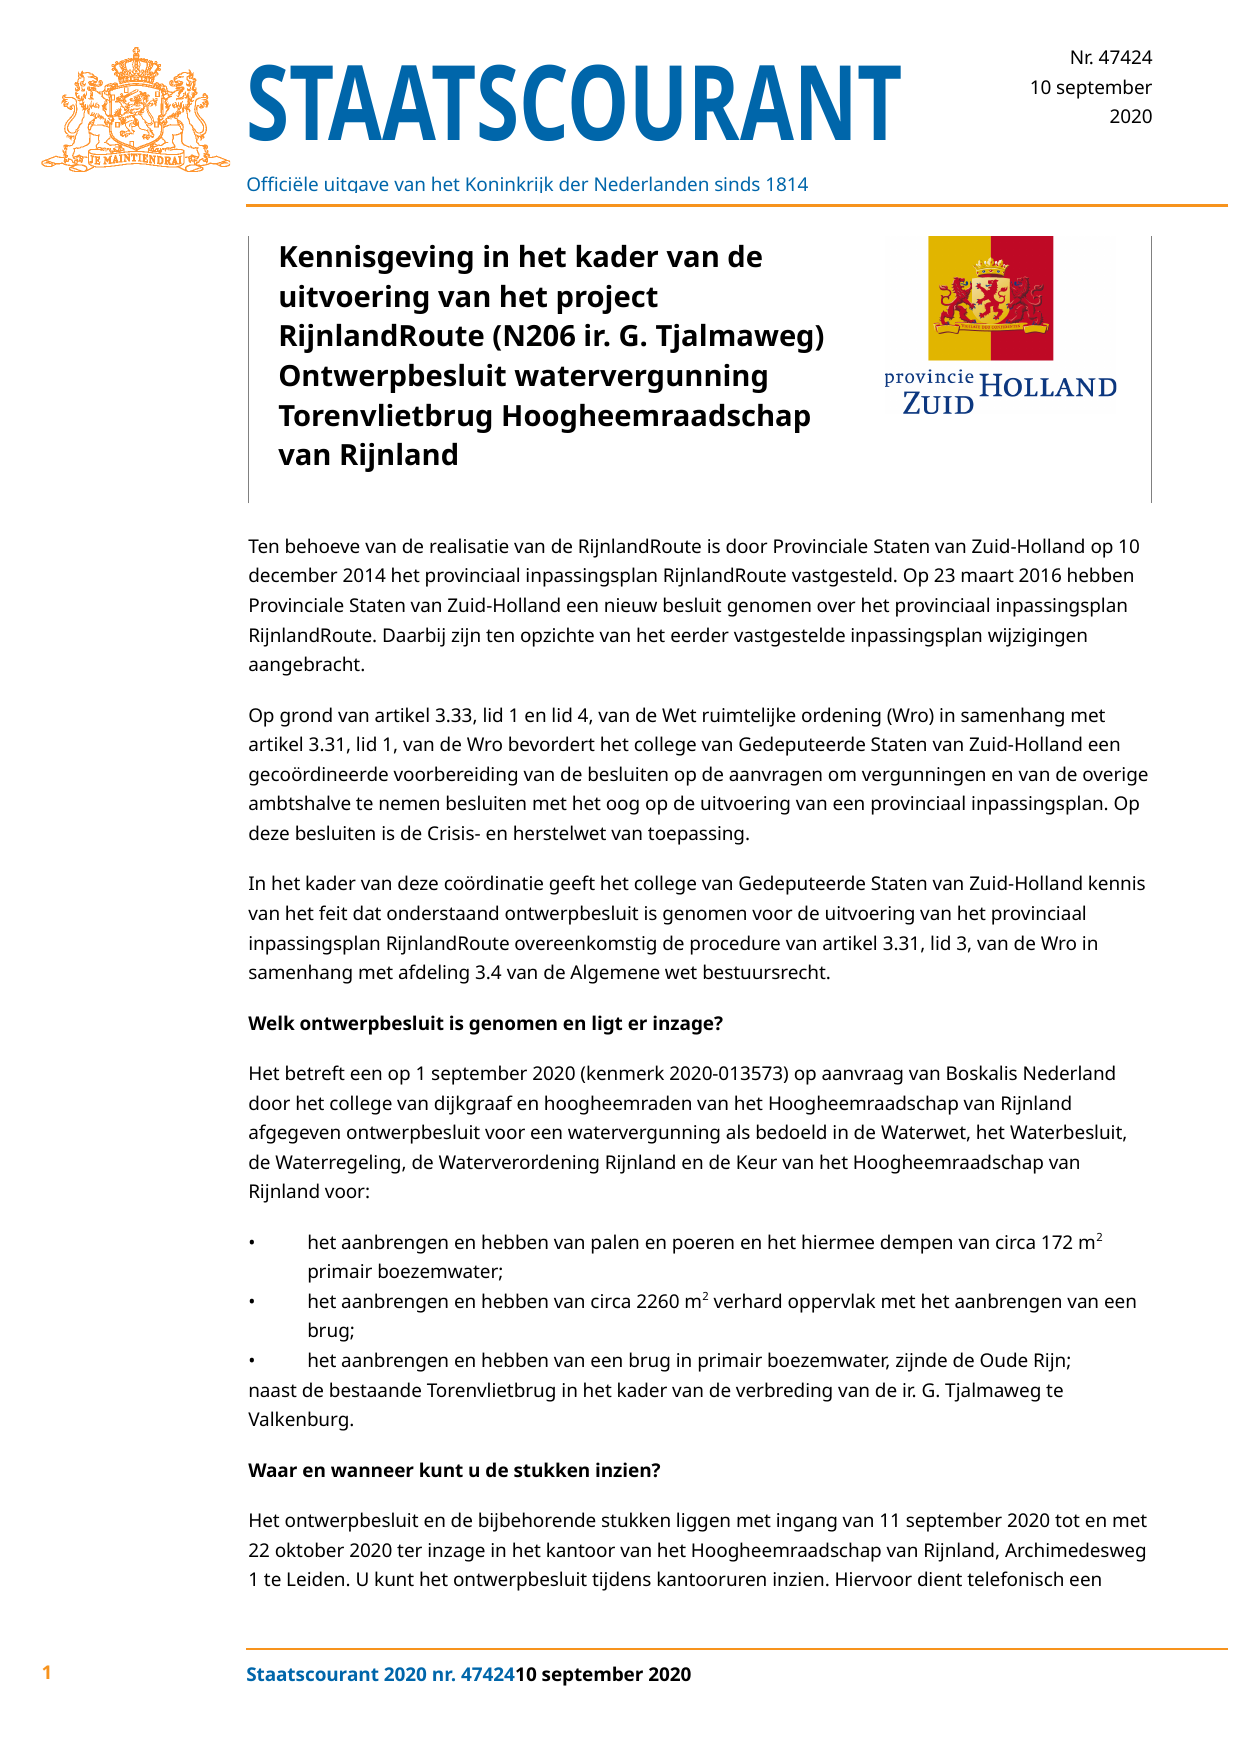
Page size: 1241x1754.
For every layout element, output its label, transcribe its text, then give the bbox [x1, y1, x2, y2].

text naast de bestaande Torenvlietbrug in het kader van de verbreding van de ir. G. Tjalmaweg te Valkenburg. [248, 1377, 1152, 1432]
picture [41, 47, 231, 172]
list het aanbrengen en hebben van palen en poeren en het hiermee dempen van circa 172 m2 primair boezemwater; [248, 1229, 1152, 1284]
table_header [850, 236, 885, 413]
text Waar en wanneer kunt u de stukken inzien? [248, 1457, 1152, 1482]
table_header [1117, 236, 1151, 413]
table_header Kennisgeving in het kader van de uitvoering van het project RijnlandRoute (N206 ir. G. Tjalmaweg) Ontwerpbesluit watervergunning Torenvlietbrug Hoogheemraadschap van Rijnland [249, 236, 850, 503]
text Het betreft een op 1 september 2020 (kenmerk 2020-013573) op aanvraag van Boskalis Nederland door het college van dijkgraaf en hoogheemraden van het Hoogheemraadschap van Rijnland afgegeven ontwerpbesluit voor een watervergunning als bedoeld in de Waterwet, het Waterbesluit, de Waterregeling, de Waterverordening Rijnland en de Keur van het Hoogheemraadschap van Rijnland voor: [248, 1060, 1152, 1204]
list het aanbrengen en hebben van circa 2260 m2 verhard oppervlak met het aanbrengen van een brug; [248, 1288, 1152, 1343]
text In het kader van deze coördinatie geeft het college van Gedeputeerde Staten van Zuid-Holland kennis van het feit dat onderstaand ontwerpbesluit is genomen voor de uitvoering van het provinciaal inpassingsplan RijnlandRoute overeenkomstig de procedure van artikel 3.31, lid 3, van de Wro in samenhang met afdeling 3.4 van de Algemene wet bestuursrecht. [248, 871, 1152, 985]
picture [885, 236, 1117, 414]
table_header [850, 414, 1151, 503]
text Ten behoeve van de realisatie van de RijnlandRoute is door Provinciale Staten van Zuid-Holland op 10 december 2014 het provinciaal inpassingsplan RijnlandRoute vastgesteld. Op 23 maart 2016 hebben Provinciale Staten van Zuid-Holland een nieuw besluit genomen over het provinciaal inpassingsplan RijnlandRoute. Daarbij zijn ten opzichte van het eerder vastgestelde inpassingsplan wijzigingen aangebracht. [248, 533, 1152, 677]
text Op grond van artikel 3.33, lid 1 en lid 4, van de Wet ruimtelijke ordening (Wro) in samenhang met artikel 3.31, lid 1, van de Wro bevordert het college van Gedeputeerde Staten van Zuid-Holland een gecoördineerde voorbereiding van de besluiten op de aanvragen om vergunningen en van de overige ambtshalve te nemen besluiten met het oog op de uitvoering van een provinciaal inpassingsplan. Op deze besluiten is de Crisis- en herstelwet van toepassing. [248, 702, 1152, 846]
list het aanbrengen en hebben van een brug in primair boezemwater, zijnde de Oude Rijn; [248, 1347, 1152, 1373]
text Het ontwerpbesluit en de bijbehorende stukken liggen met ingang van 11 september 2020 tot en met 22 oktober 2020 ter inzage in het kantoor van het Hoogheemraadschap van Rijnland, Archimedesweg 1 te Leiden. U kunt het ontwerpbesluit tijdens kantooruren inzien. Hiervoor dient telefonisch een [248, 1507, 1152, 1592]
text Welk ontwerpbesluit is genomen en ligt er inzage? [248, 1010, 1152, 1035]
